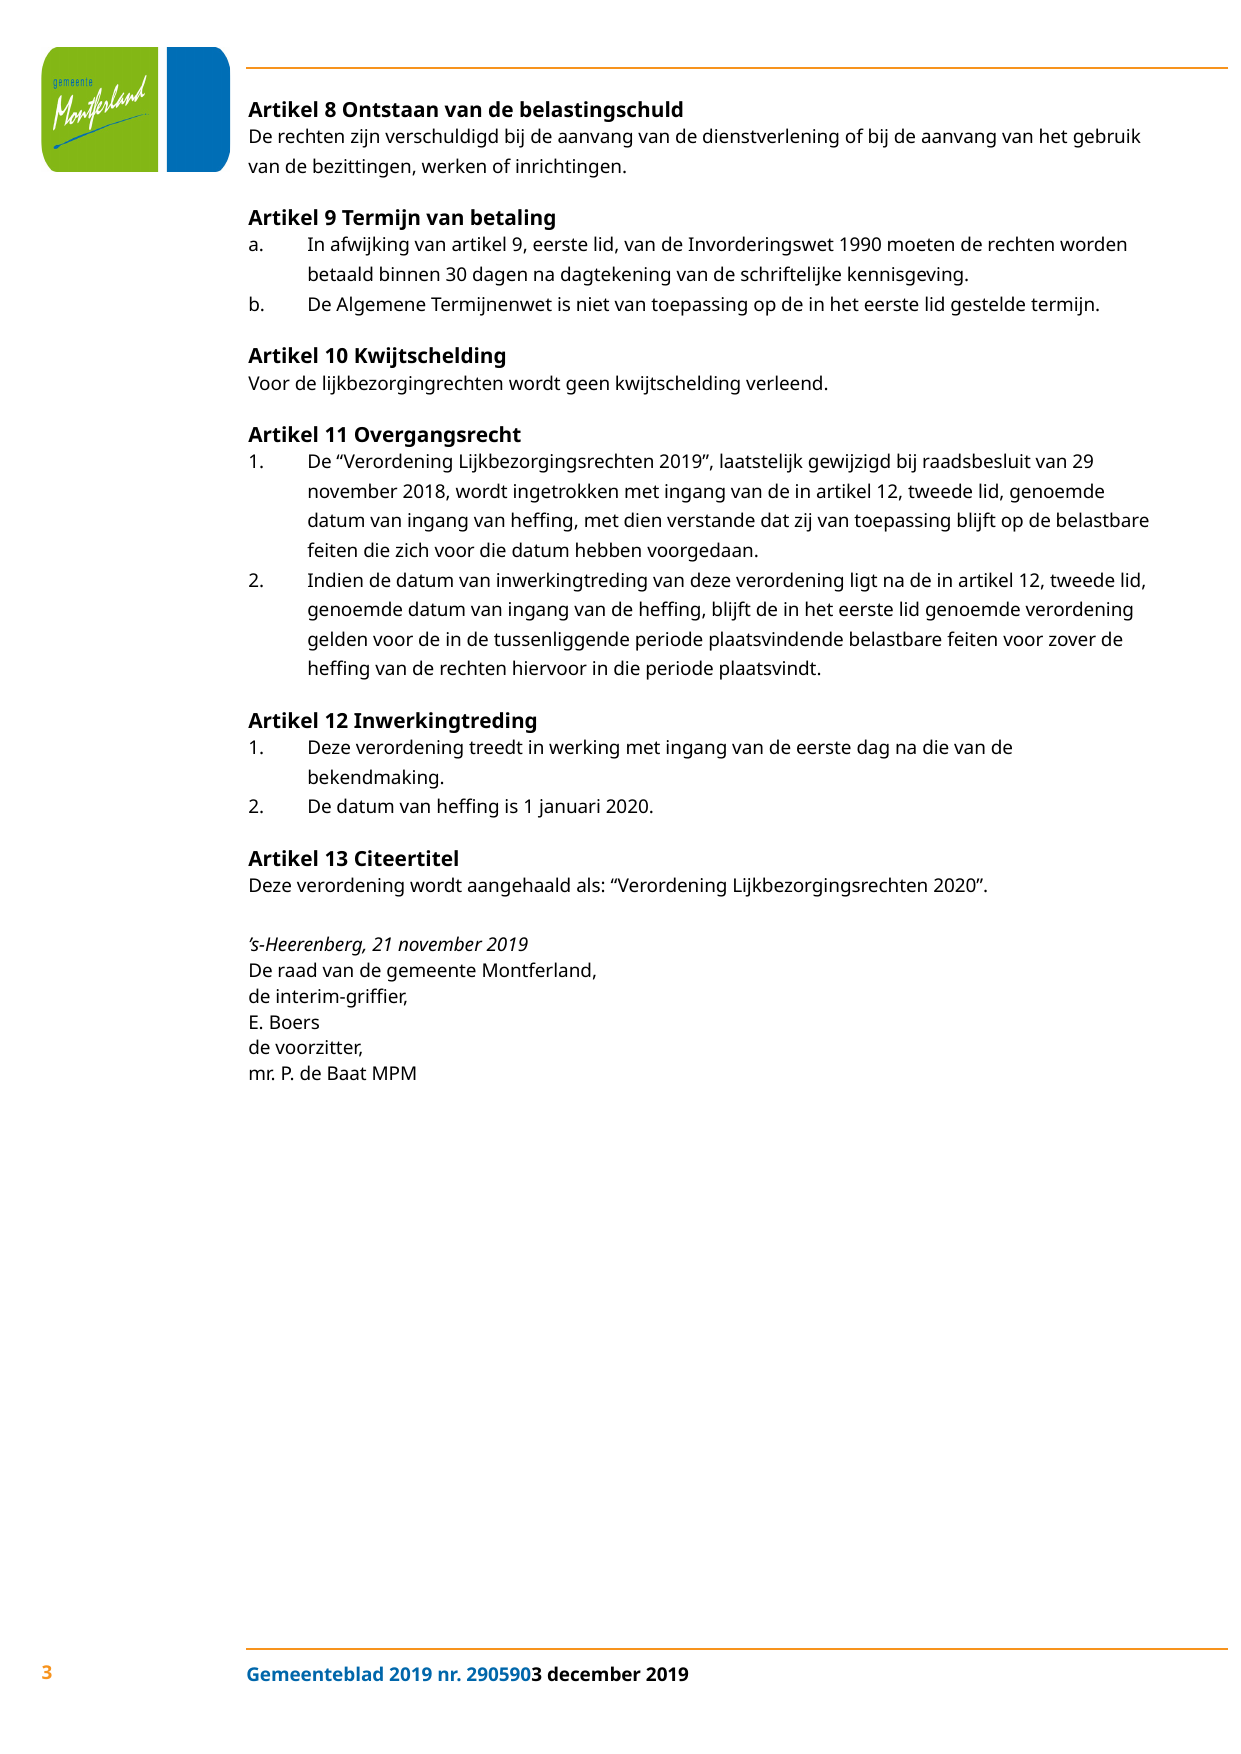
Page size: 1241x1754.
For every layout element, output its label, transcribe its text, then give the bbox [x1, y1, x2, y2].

text Artikel 10 Kwijtschelding [248, 341, 1152, 370]
list De datum van heffing is 1 januari 2020. [248, 794, 1152, 819]
text E. Boers [248, 1009, 1152, 1034]
picture [41, 47, 231, 172]
text Artikel 12 Inwerkingtreding [248, 706, 1152, 734]
text Artikel 8 Ontstaan van de belastingschuld [248, 95, 1152, 123]
text de interim-griffier, [248, 983, 1152, 1009]
text Artikel 13 Citeertitel [248, 844, 1152, 872]
text Artikel 9 Termijn van betaling [248, 203, 1152, 232]
text Artikel 11 Overgangsrecht [248, 420, 1152, 448]
text mr. P. de Baat MPM [248, 1060, 1152, 1086]
list In afwijking van artikel 9, eerste lid, van de Invorderingswet 1990 moeten de rechten worden betaald binnen 30 dagen na dagtekening van de schriftelijke kennisgeving. [248, 232, 1152, 287]
list Deze verordening treedt in werking met ingang van de eerste dag na die van de bekendmaking. [248, 734, 1152, 790]
list De “Verordening Lijkbezorgingsrechten 2019”, laatstelijk gewijzigd bij raadsbesluit van 29 november 2018, wordt ingetrokken met ingang van de in artikel 12, tweede lid, genoemde datum van ingang van heffing, met dien verstande dat zij van toepassing blijft op de belastbare feiten die zich voor die datum hebben voorgedaan. [248, 448, 1152, 563]
text ’s-Heerenberg, 21 november 2019 [248, 932, 1152, 957]
list Indien de datum van inwerkingtreding van deze verordening ligt na de in artikel 12, tweede lid, genoemde datum van ingang van de heffing, blijft de in het eerste lid genoemde verordening gelden voor de in de tussenliggende periode plaatsvindende belastbare feiten voor zover de heffing van de rechten hiervoor in die periode plaatsvindt. [248, 567, 1152, 681]
text De raad van de gemeente Montferland, [248, 957, 1152, 983]
text De rechten zijn verschuldigd bij de aanvang van de dienstverlening of bij de aanvang van het gebruik van de bezittingen, werken of inrichtingen. [248, 123, 1152, 178]
text de voorzitter, [248, 1034, 1152, 1060]
text Voor de lijkbezorgingrechten wordt geen kwijtschelding verleend. [248, 370, 1152, 395]
text Deze verordening wordt aangehaald als: “Verordening Lijkbezorgingsrechten 2020”. [248, 872, 1152, 898]
list De Algemene Termijnenwet is niet van toepassing op de in het eerste lid gestelde termijn. [248, 291, 1152, 317]
